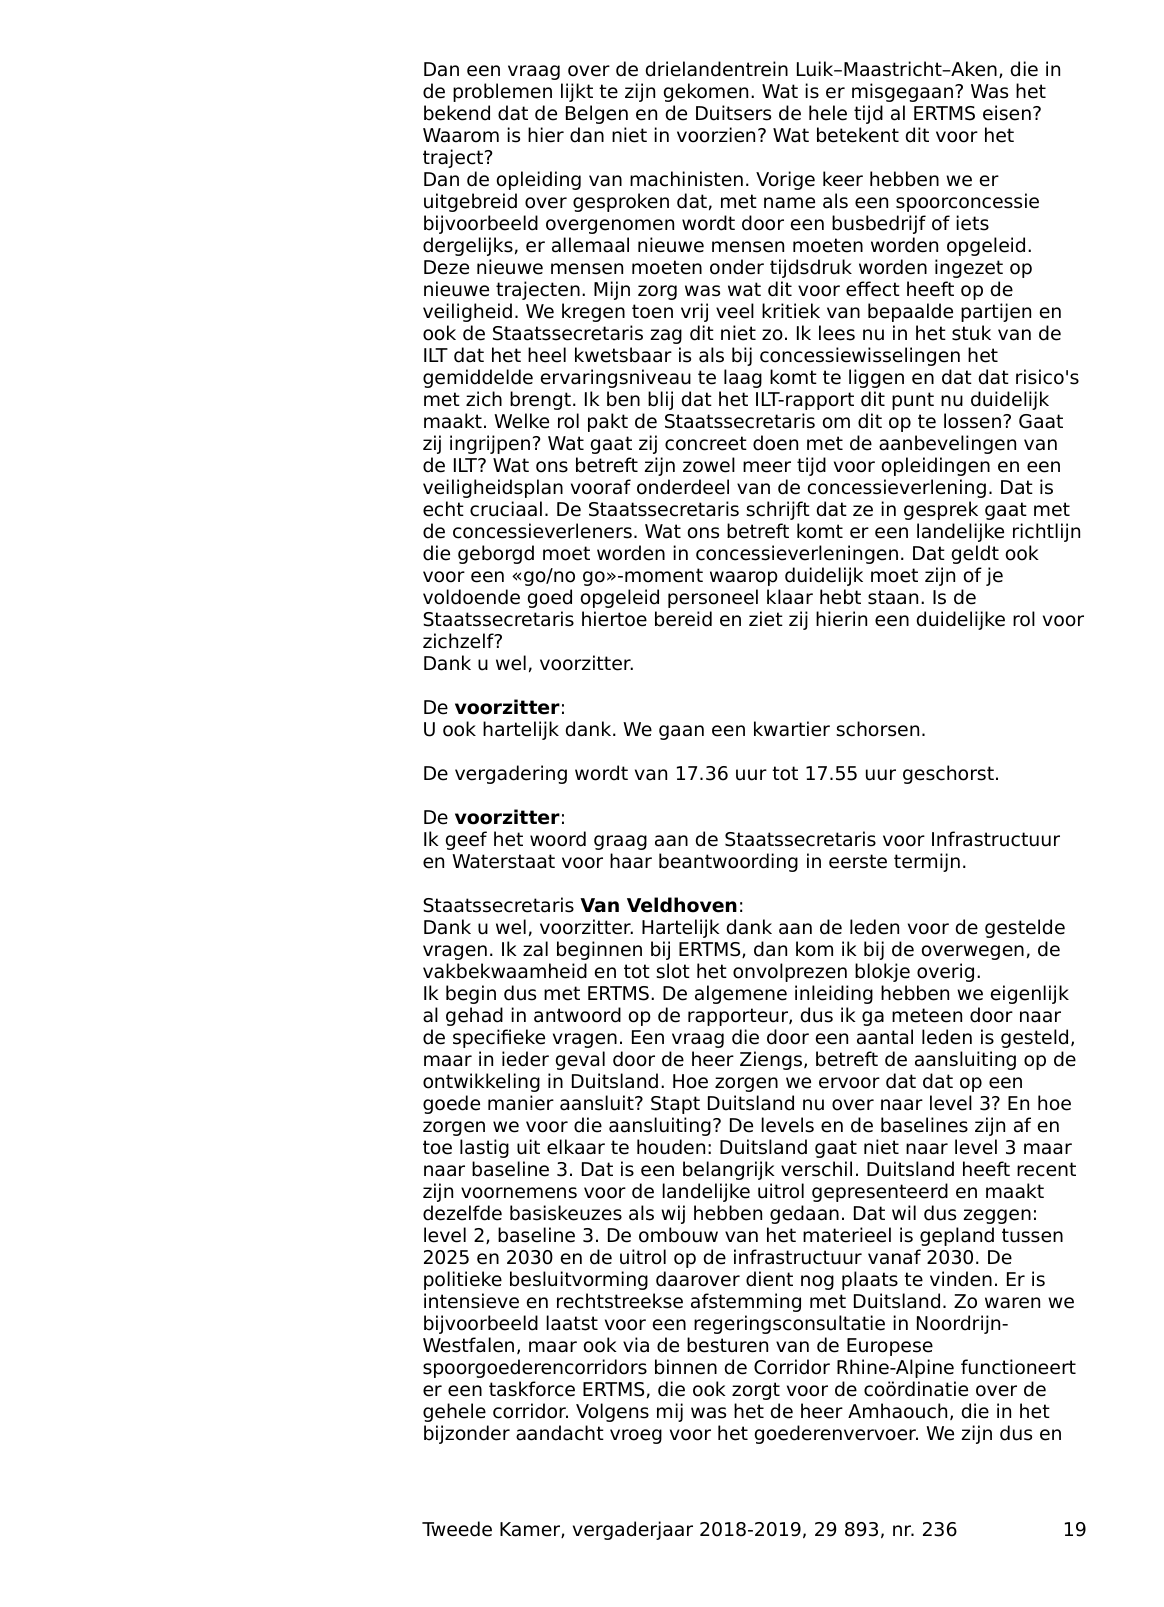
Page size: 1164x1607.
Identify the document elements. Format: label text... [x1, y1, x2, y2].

text De voorzitter: [422, 807, 1087, 829]
text De voorzitter: [422, 697, 1087, 719]
text De vergadering wordt van 17.36 uur tot 17.55 uur geschorst. [422, 763, 1087, 785]
text Dank u wel, voorzitter. Hartelijk dank aan de leden voor de gestelde vragen. Ik zal beginnen bij ERTMS, dan kom ik bij de overwegen, de vakbekwaamheid en tot slot het onvolprezen blokje overig. [422, 917, 1087, 983]
text Staatssecretaris Van Veldhoven: [422, 895, 1087, 917]
text Dan de opleiding van machinisten. Vorige keer hebben we er uitgebreid over gesproken dat, met name als een spoorconcessie bijvoorbeeld overgenomen wordt door een busbedrijf of iets dergelijks, er allemaal nieuwe mensen moeten worden opgeleid. Deze nieuwe mensen moeten onder tijdsdruk worden ingezet op nieuwe trajecten. Mijn zorg was wat dit voor effect heeft op de veiligheid. We kregen toen vrij veel kritiek van bepaalde partijen en ook de Staatssecretaris zag dit niet zo. Ik lees nu in het stuk van de ILT dat het heel kwetsbaar is als bij concessiewisselingen het gemiddelde ervaringsniveau te laag komt te liggen en dat dat risico's met zich brengt. Ik ben blij dat het ILT-rapport dit punt nu duidelijk maakt. Welke rol pakt de Staatssecretaris om dit op te lossen? Gaat zij ingrijpen? Wat gaat zij concreet doen met de aanbevelingen van de ILT? Wat ons betreft zijn zowel meer tijd voor opleidingen en een veiligheidsplan vooraf onderdeel van de concessieverlening. Dat is echt cruciaal. De Staatssecretaris schrijft dat ze in gesprek gaat met de concessieverleners. Wat ons betreft komt er een landelijke richtlijn die geborgd moet worden in concessieverleningen. Dat geldt ook voor een «go/no go»-moment waarop duidelijk moet zijn of je voldoende goed opgeleid personeel klaar hebt staan. Is de Staatssecretaris hiertoe bereid en ziet zij hierin een duidelijke rol voor zichzelf? [422, 169, 1087, 652]
text Ik begin dus met ERTMS. De algemene inleiding hebben we eigenlijk al gehad in antwoord op de rapporteur, dus ik ga meteen door naar de specifieke vragen. Een vraag die door een aantal leden is gesteld, maar in ieder geval door de heer Ziengs, betreft de aansluiting op de ontwikkeling in Duitsland. Hoe zorgen we ervoor dat dat op een goede manier aansluit? Stapt Duitsland nu over naar level 3? En hoe zorgen we voor die aansluiting? De levels en de baselines zijn af en toe lastig uit elkaar te houden: Duitsland gaat niet naar level 3 maar naar baseline 3. Dat is een belangrijk verschil. Duitsland heeft recent zijn voornemens voor de landelijke uitrol gepresenteerd en maakt dezelfde basiskeuzes als wij hebben gedaan. Dat wil dus zeggen: level 2, baseline 3. De ombouw van het materieel is gepland tussen 2025 en 2030 en de uitrol op de infrastructuur vanaf 2030. De politieke besluitvorming daarover dient nog plaats te vinden. Er is intensieve en rechtstreekse afstemming met Duitsland. Zo waren we bijvoorbeeld laatst voor een regeringsconsultatie in Noordrijn-Westfalen, maar ook via de besturen van de Europese spoorgoederencorridors binnen de Corridor Rhine-Alpine functioneert er een taskforce ERTMS, die ook zorgt voor de coördinatie over de gehele corridor. Volgens mij was het de heer Amhaouch, die in het bijzonder aandacht vroeg voor het goederenvervoer. We zijn dus en [422, 983, 1087, 1444]
text Dank u wel, voorzitter. [422, 652, 1087, 674]
text Dan een vraag over de drielandentrein Luik–Maastricht–Aken, die in de problemen lijkt te zijn gekomen. Wat is er misgegaan? Was het bekend dat de Belgen en de Duitsers de hele tijd al ERTMS eisen? Waarom is hier dan niet in voorzien? Wat betekent dit voor het traject? [422, 59, 1087, 169]
text Ik geef het woord graag aan de Staatssecretaris voor Infrastructuur en Waterstaat voor haar beantwoording in eerste termijn. [422, 829, 1087, 873]
text U ook hartelijk dank. We gaan een kwartier schorsen. [422, 719, 1087, 741]
